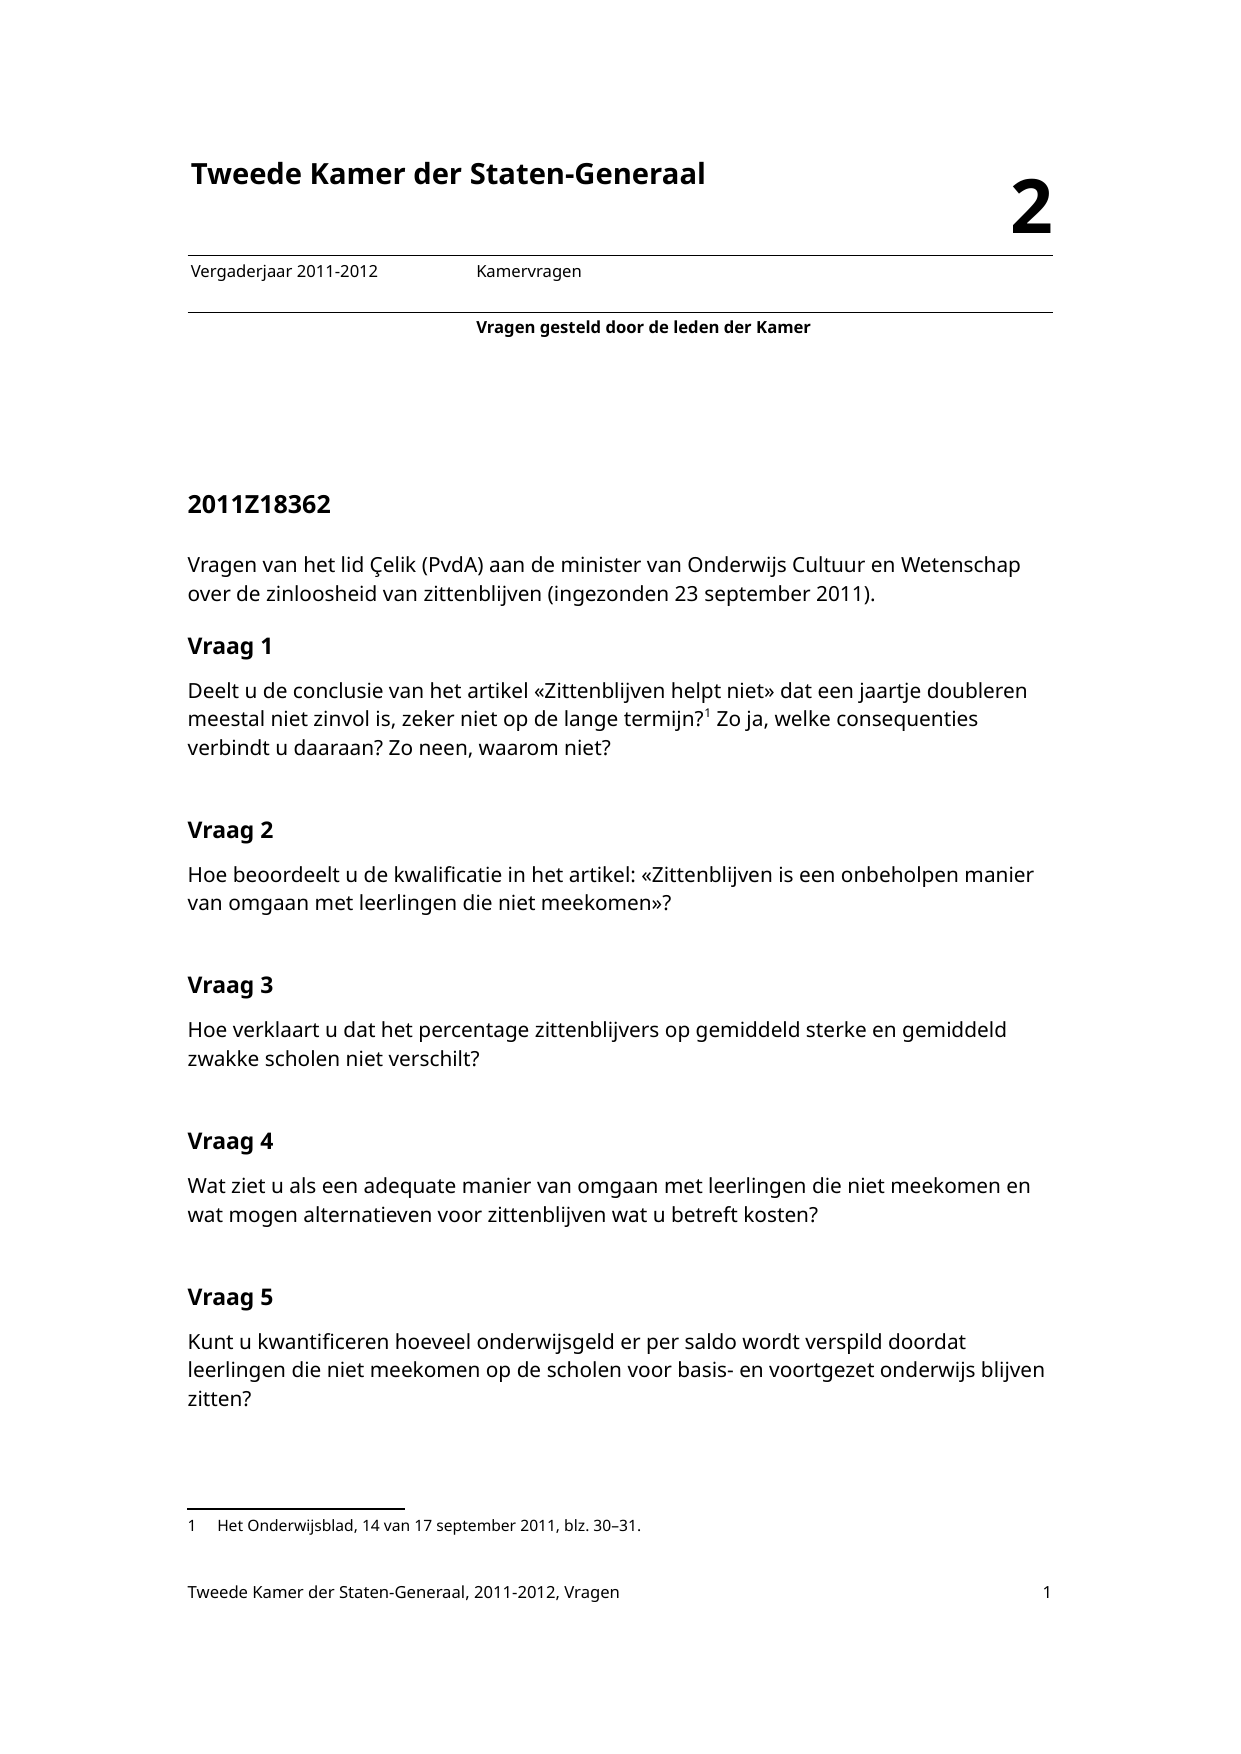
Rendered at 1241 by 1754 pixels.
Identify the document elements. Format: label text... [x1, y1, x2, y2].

text Deelt u de conclusie van het artikel «Zittenblijven helpt niet» dat een jaartje doubleren meestal niet zinvol is, zeker niet op de lange termijn? Zo ja, welke consequenties verbindt u daaraan? Zo neen, waarom niet? [187, 676, 1053, 761]
text Vragen van het lid Çelik (PvdA) aan de minister van Onderwijs Cultuur en Wetenschap over de zinloosheid van zittenblijven (ingezonden 23 september 2011). [187, 550, 1053, 607]
table_header 2 [880, 150, 1053, 255]
text Hoe verklaart u dat het percentage zittenblijvers op gemiddeld sterke en gemiddeld zwakke scholen niet verschilt? [187, 1016, 1053, 1072]
table_cell Kamervragen [473, 256, 1053, 312]
text Kunt u kwantificeren hoeveel onderwijsgeld er per saldo wordt verspild doordat leerlingen die niet meekomen op de scholen voor basis- en voortgezet onderwijs blijven zitten? [187, 1327, 1053, 1412]
subtitle Vraag 5 [187, 1281, 1053, 1312]
subtitle Vraag 4 [187, 1125, 1053, 1156]
table_cell Vergaderjaar 2011-2012 [188, 256, 473, 312]
text Hoe beoordeelt u de kwalificatie in het artikel: «Zittenblijven is een onbeholpen manier van omgaan met leerlingen die niet meekomen»? [187, 860, 1053, 917]
table_cell Vragen gesteld door de leden der Kamer [473, 313, 1053, 339]
table_cell [188, 313, 473, 339]
subtitle Vraag 3 [187, 969, 1053, 1001]
text 2011Z18362 [187, 487, 1053, 521]
subtitle Vraag 1 [187, 630, 1053, 661]
text Wat ziet u als een adequate manier van omgaan met leerlingen die niet meekomen en wat mogen alternatieven voor zittenblijven wat u betreft kosten? [187, 1171, 1053, 1228]
text Het Onderwijsblad, 14 van 17 september 2011, blz. 30–31. [187, 1508, 1053, 1536]
table_header Tweede Kamer der Staten-Generaal [188, 150, 879, 255]
subtitle Vraag 2 [187, 814, 1053, 845]
